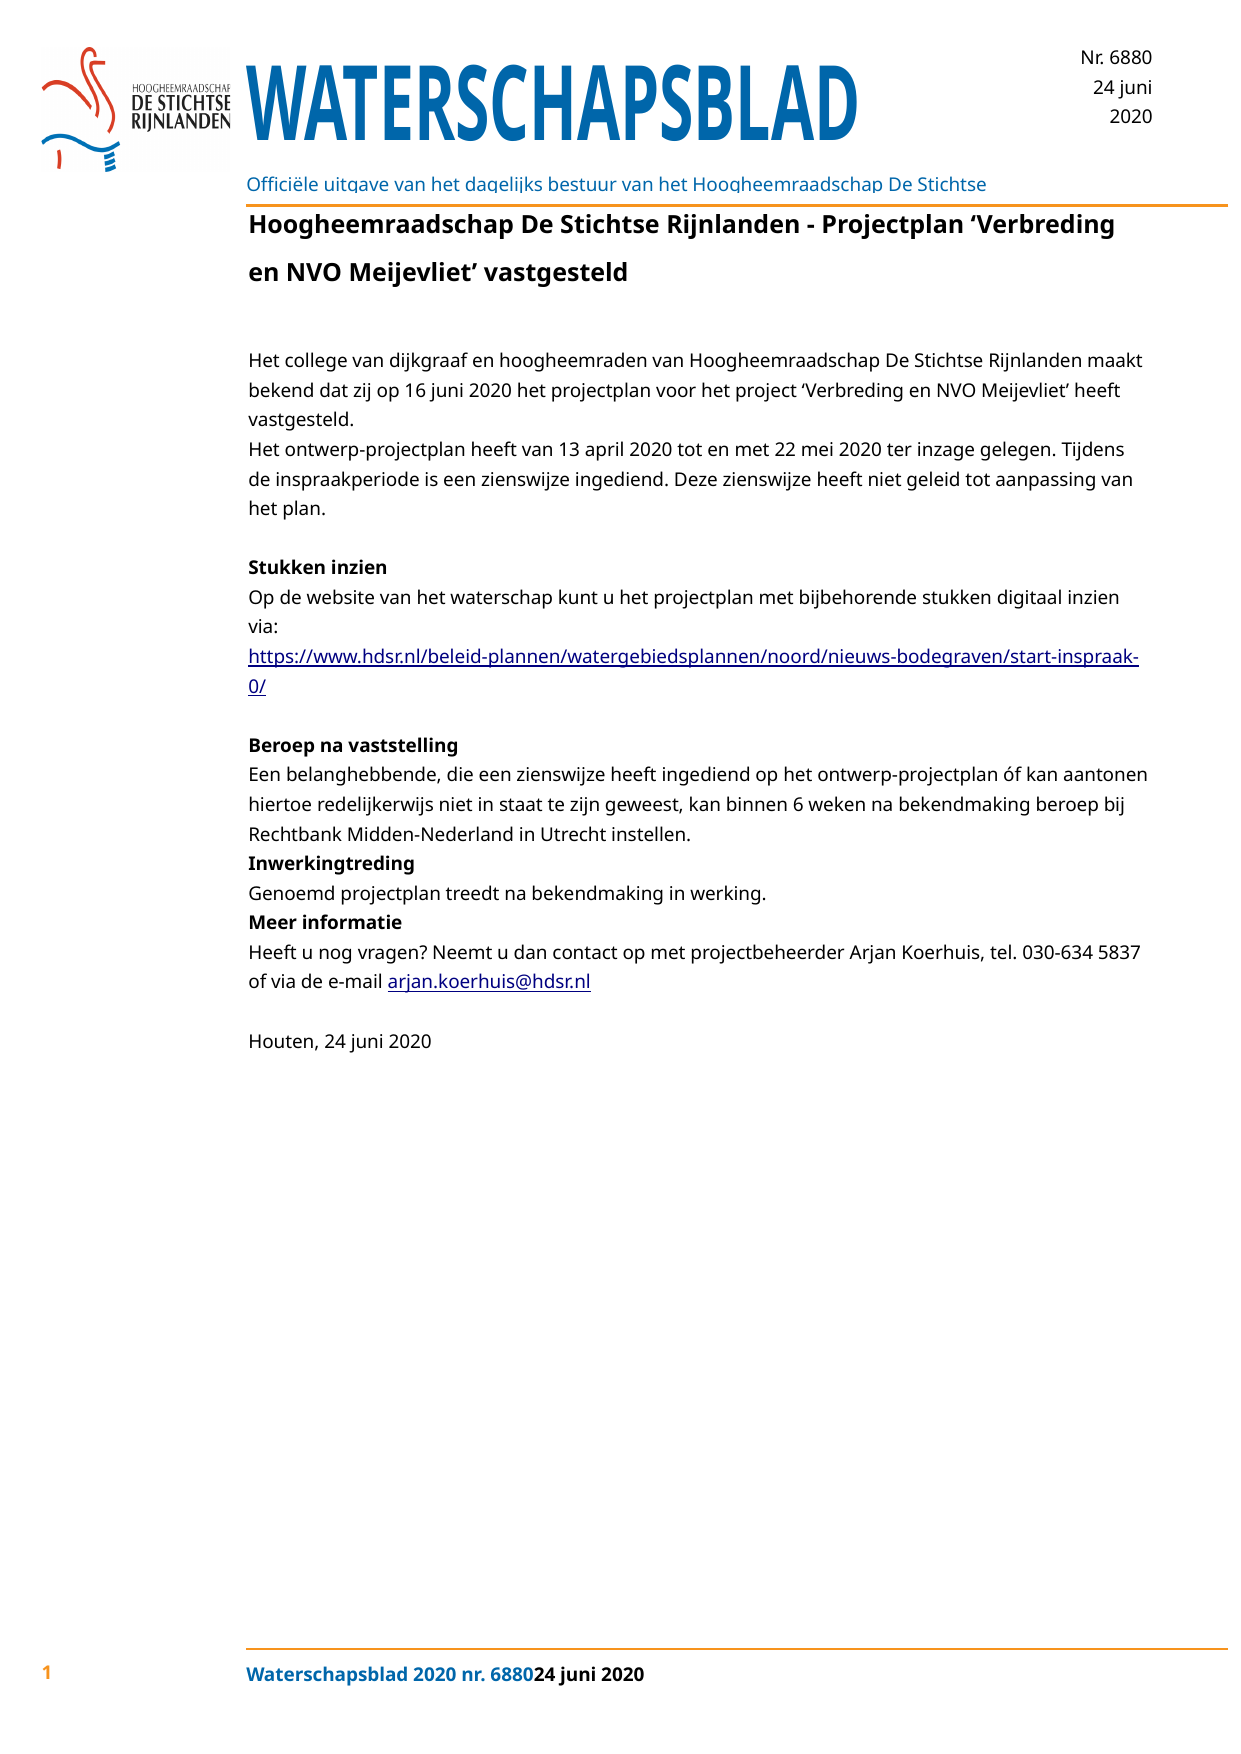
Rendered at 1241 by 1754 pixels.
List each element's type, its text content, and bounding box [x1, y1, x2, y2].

text ­ [248, 525, 1152, 551]
text Het college van dijkgraaf en hoogheemraden van Hoogheemraadschap De Stichtse Rijnlanden maakt bekend dat zij op 16 juni 2020 het projectplan voor het project ‘Verbreding en NVO Meijevliet’ heeft vastgesteld. [248, 347, 1152, 432]
text Op de website van het waterschap kunt u het projectplan met bijbehorende stukken digitaal inzien via: [248, 584, 1152, 639]
text https://www.hdsr.nl/beleid-plannen/watergebiedsplannen/noord/nieuws-bodegraven/start-inspraak-0/ [248, 643, 1152, 699]
text Heeft u nog vragen? Neemt u dan contact op met projectbeheerder Arjan Koerhuis, tel. 030-634 5837 of via de e-mail arjan.koerhuis@hdsr.nl [248, 939, 1152, 994]
text Een belanghebbende, die een zienswijze heeft ingediend op het ontwerp-projectplan óf kan aantonen hiertoe redelijkerwijs niet in staat te zijn geweest, kan binnen 6 weken na bekendmaking beroep bij Rechtbank Midden-Nederland in Utrecht instellen. [248, 762, 1152, 847]
text Inwerkingtreding [248, 850, 1152, 876]
text ­Houten, 24 juni 2020 [248, 1028, 1152, 1054]
picture [41, 47, 231, 172]
text Genoemd projectplan treedt na bekendmaking in werking. [248, 880, 1152, 906]
text ­ [248, 702, 1152, 728]
text Beroep na vaststelling [248, 732, 1152, 758]
text Stukken inzien [248, 554, 1152, 580]
text Hoogheemraadschap De Stichtse Rijnlanden - Projectplan ‘Verbreding en NVO Meijevliet’ vastgesteld [248, 207, 1152, 288]
text Het ontwerp-projectplan heeft van 13 april 2020 tot en met 22 mei 2020 ter inzage gelegen. Tijdens de inspraakperiode is een zienswijze ingediend. Deze zienswijze heeft niet geleid tot aanpassing van het plan. [248, 436, 1152, 521]
text Meer informatie [248, 909, 1152, 935]
